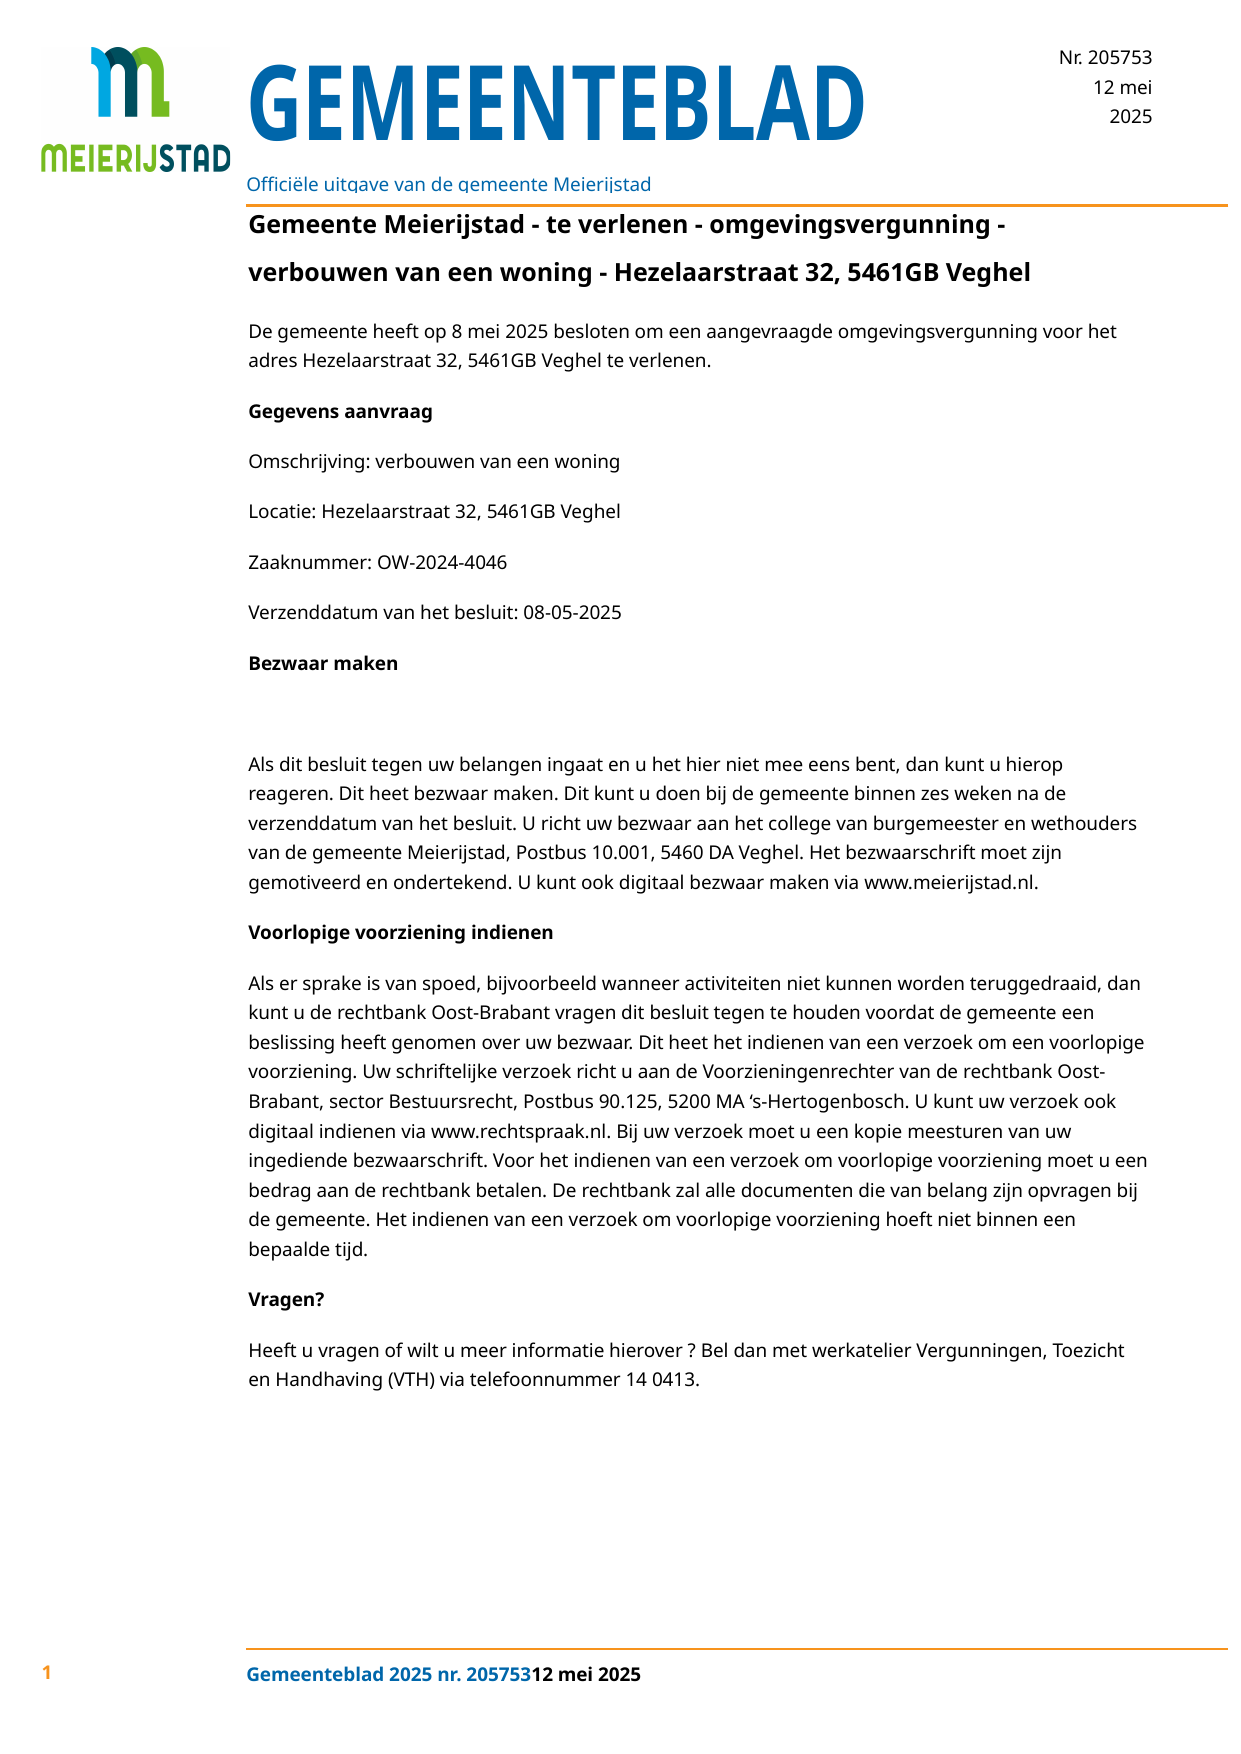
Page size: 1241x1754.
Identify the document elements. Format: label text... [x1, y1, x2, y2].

text Omschrijving: verbouwen van een woning [248, 448, 1152, 474]
text Verzenddatum van het besluit: 08-05-2025 [248, 599, 1152, 625]
text Vragen? [248, 1287, 1152, 1312]
text Heeft u vragen of wilt u meer informatie hierover ? Bel dan met werkatelier Vergunningen, Toezicht en Handhaving (VTH) via telefoonnummer 14 0413. [248, 1337, 1152, 1392]
picture [41, 47, 231, 172]
text Als dit besluit tegen uw belangen ingaat en u het hier niet mee eens bent, dan kunt u hierop reageren. Dit heet bezwaar maken. Dit kunt u doen bij de gemeente binnen zes weken na de verzenddatum van het besluit. U richt uw bezwaar aan het college van burgemeester en wethouders van de gemeente Meierijstad, Postbus 10.001, 5460 DA Veghel. Het bezwaarschrift moet zijn gemotiveerd en ondertekend. U kunt ook digitaal bezwaar maken via www.meierijstad.nl. [248, 751, 1152, 895]
text Gegevens aanvraag [248, 398, 1152, 424]
text De gemeente heeft op 8 mei 2025 besloten om een aangevraagde omgevingsvergunning voor het adres Hezelaarstraat 32, 5461GB Veghel te verlenen. [248, 318, 1152, 373]
text Zaaknummer: OW-2024-4046 [248, 549, 1152, 575]
text Locatie: Hezelaarstraat 32, 5461GB Veghel [248, 499, 1152, 524]
text Als er sprake is van spoed, bijvoorbeeld wanneer activiteiten niet kunnen worden teruggedraaid, dan kunt u de rechtbank Oost-Brabant vragen dit besluit tegen te houden voordat de gemeente een beslissing heeft genomen over uw bezwaar. Dit heet het indienen van een verzoek om een voorlopige voorziening. Uw schriftelijke verzoek richt u aan de Voorzieningenrechter van de rechtbank Oost-Brabant, sector Bestuursrecht, Postbus 90.125, 5200 MA ‘s-Hertogenbosch. U kunt uw verzoek ook digitaal indienen via www.rechtspraak.nl. Bij uw verzoek moet u een kopie meesturen van uw ingediende bezwaarschrift. Voor het indienen van een verzoek om voorlopige voorziening moet u een bedrag aan de rechtbank betalen. De rechtbank zal alle documenten die van belang zijn opvragen bij de gemeente. Het indienen van een verzoek om voorlopige voorziening hoeft niet binnen een bepaalde tijd. [248, 970, 1152, 1262]
text Gemeente Meierijstad - te verlenen - omgevingsvergunning - verbouwen van een woning - Hezelaarstraat 32, 5461GB Veghel [248, 207, 1152, 288]
text Voorlopige voorziening indienen [248, 919, 1152, 945]
text Bezwaar maken [248, 650, 1152, 676]
